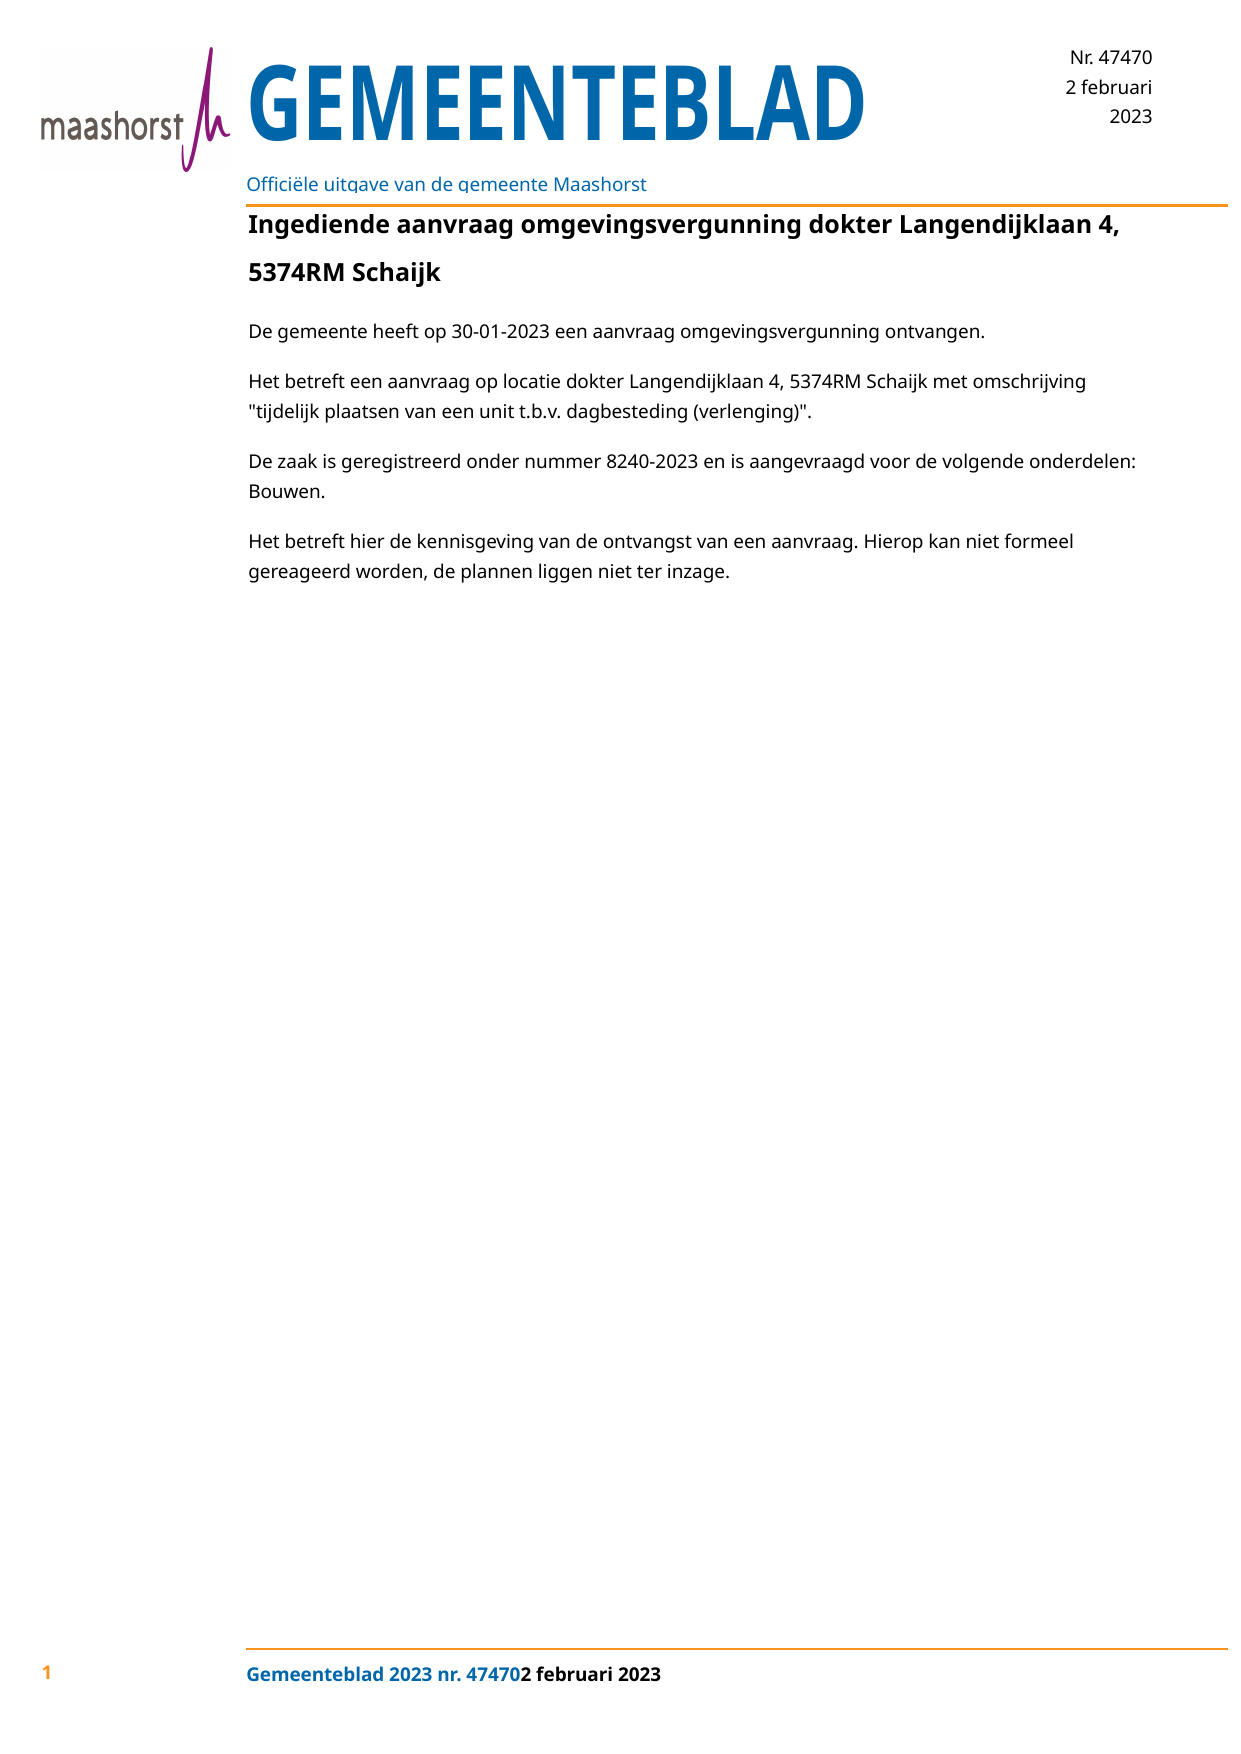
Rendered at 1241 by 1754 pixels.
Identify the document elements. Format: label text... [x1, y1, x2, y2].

text Ingediende aanvraag omgevingsvergunning dokter Langendijklaan 4, 5374RM Schaijk [248, 207, 1152, 288]
text De zaak is geregistreerd onder nummer 8240-2023 en is aangevraagd voor de volgende onderdelen: Bouwen. [248, 448, 1152, 504]
text Het betreft een aanvraag op locatie dokter Langendijklaan 4, 5374RM Schaijk met omschrijving "tijdelijk plaatsen van een unit t.b.v. dagbesteding (verlenging)". [248, 368, 1152, 424]
picture [41, 47, 231, 172]
text Het betreft hier de kennisgeving van de ontvangst van een aanvraag. Hierop kan niet formeel gereageerd worden, de plannen liggen niet ter inzage. [248, 528, 1152, 584]
text De gemeente heeft op 30-01-2023 een aanvraag omgevingsvergunning ontvangen. [248, 318, 1152, 344]
